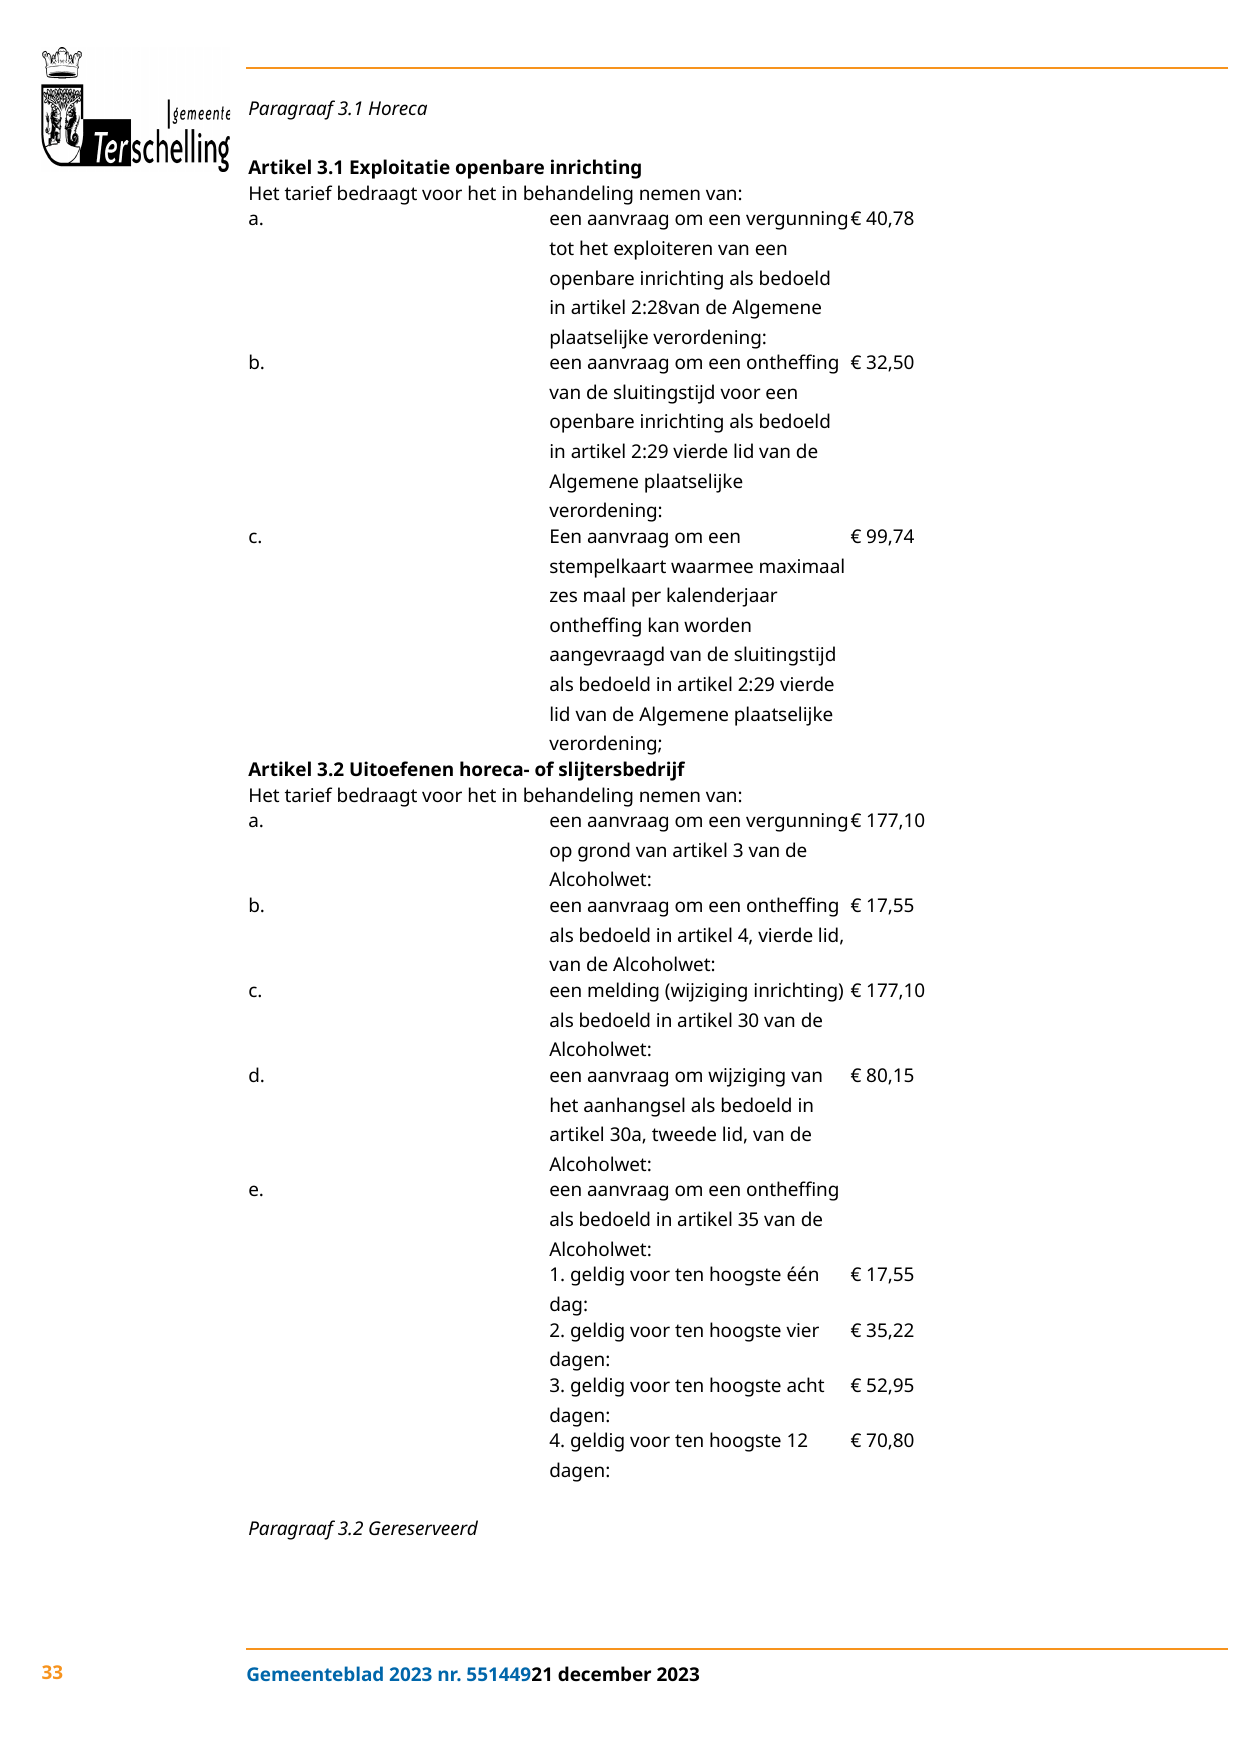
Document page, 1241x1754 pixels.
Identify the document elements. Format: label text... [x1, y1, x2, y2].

table_cell € 17,55 [850, 1262, 1152, 1317]
table_cell 1. geldig voor ten hoogste één dag: [549, 1262, 850, 1317]
table_cell € 52,95 [850, 1372, 1152, 1427]
table_cell een aanvraag om een ontheffing als bedoeld in artikel 4, vierde lid, van de Alcoholwet: [549, 893, 850, 977]
table_cell € 35,22 [850, 1317, 1152, 1372]
table_cell [248, 1262, 549, 1317]
text Paragraaf 3.2 Gereserveerd [248, 1516, 1152, 1541]
table_cell e. [248, 1177, 549, 1262]
table_cell [850, 1177, 1152, 1262]
table_cell een aanvraag om een ontheffing van de sluitingstijd voor een openbare inrichting als bedoeld in artikel 2:29 vierde lid van de Algemene plaatselijke verordening: [549, 350, 850, 523]
table_cell een aanvraag om een ontheffing als bedoeld in artikel 35 van de Alcoholwet: [549, 1177, 850, 1262]
table_cell 3. geldig voor ten hoogste acht dagen: [549, 1372, 850, 1427]
table_cell € 17,55 [850, 893, 1152, 977]
table_cell 4. geldig voor ten hoogste 12 dagen: [549, 1428, 850, 1483]
table_cell € 70,80 [850, 1428, 1152, 1483]
table_cell € 80,15 [850, 1062, 1152, 1177]
table_cell 2. geldig voor ten hoogste vier dagen: [549, 1317, 850, 1372]
text Paragraaf 3.1 Horeca [248, 95, 1152, 121]
table_cell een melding (wijziging inrichting) als bedoeld in artikel 30 van de Alcoholwet: [549, 977, 850, 1062]
table_cell Het tarief bedraagt voor het in behandeling nemen van: [248, 180, 850, 206]
table_cell [248, 1428, 549, 1483]
table_header [850, 154, 1152, 180]
picture [41, 47, 231, 172]
table_cell [850, 782, 1152, 807]
table_cell een aanvraag om wijziging van het aanhangsel als bedoeld in artikel 30a, tweede lid, van de Alcoholwet: [549, 1062, 850, 1177]
table_cell [850, 180, 1152, 206]
table_cell een aanvraag om een vergunning tot het exploiteren van een openbare inrichting als bedoeld in artikel 2:28van de Algemene plaatselijke verordening: [549, 206, 850, 349]
table_cell € 177,10 [850, 808, 1152, 892]
table_cell [248, 1317, 549, 1372]
table_cell € 32,50 [850, 350, 1152, 523]
table_cell Artikel 3.2 Uitoefenen horeca- of slijtersbedrijf [248, 756, 850, 782]
table_cell [850, 756, 1152, 782]
table_cell a. [248, 808, 549, 892]
table_header [248, 1575, 700, 1601]
table_cell € 40,78 [850, 206, 1152, 349]
table_cell € 177,10 [850, 977, 1152, 1062]
table_header Artikel 3.1 Exploitatie openbare inrichting [248, 154, 850, 180]
table_cell c. [248, 523, 549, 756]
table_cell [248, 1372, 549, 1427]
table_cell b. [248, 350, 549, 523]
table_cell d. [248, 1062, 549, 1177]
table_cell € 99,74 [850, 523, 1152, 756]
table_cell Het tarief bedraagt voor het in behandeling nemen van: [248, 782, 850, 807]
table_cell Een aanvraag om een stempelkaart waarmee maximaal zes maal per kalenderjaar ontheffing kan worden aangevraagd van de sluitingstijd als bedoeld in artikel 2:29 vierde lid van de Algemene plaatselijke verordening; [549, 523, 850, 756]
table_header [700, 1575, 1152, 1601]
table_cell a. [248, 206, 549, 349]
table_cell b. [248, 893, 549, 977]
table_cell c. [248, 977, 549, 1062]
table_cell een aanvraag om een vergunning op grond van artikel 3 van de Alcoholwet: [549, 808, 850, 892]
